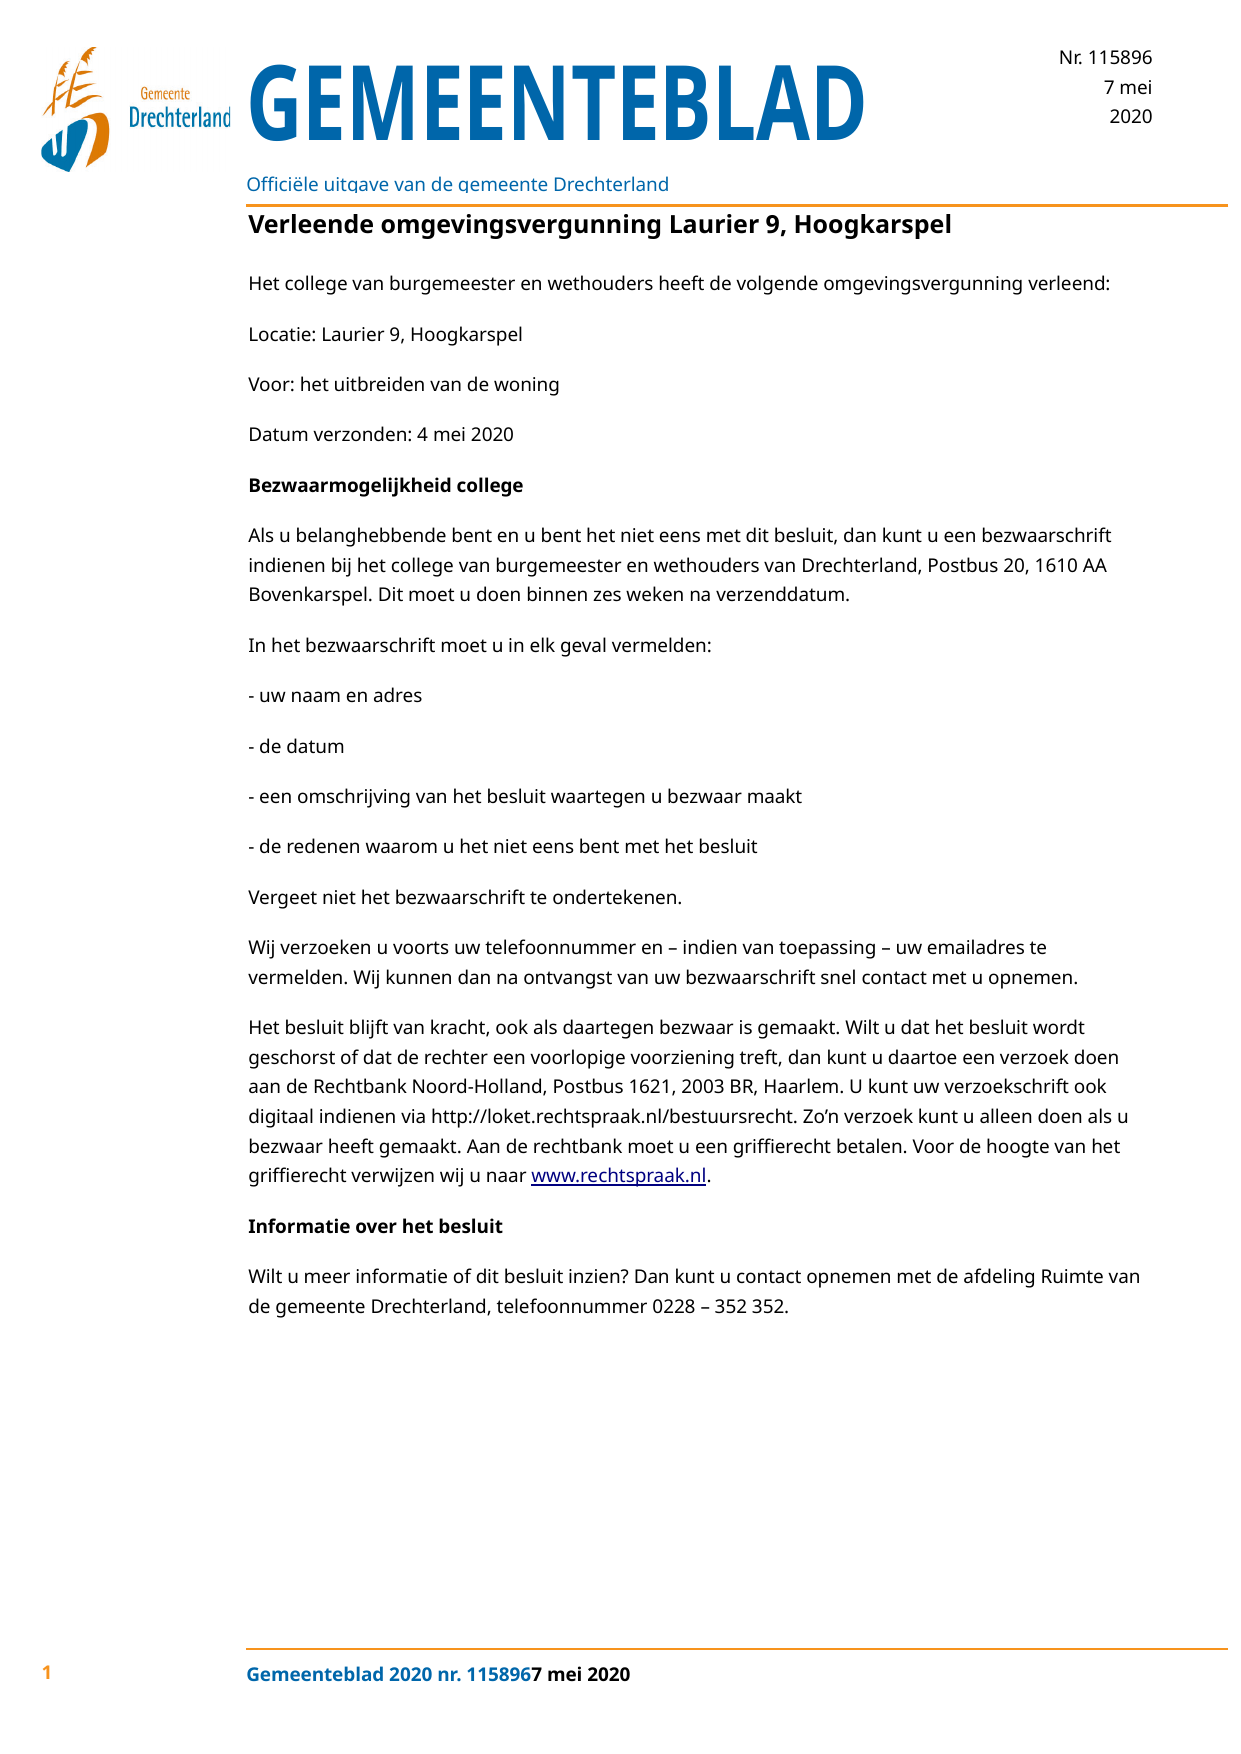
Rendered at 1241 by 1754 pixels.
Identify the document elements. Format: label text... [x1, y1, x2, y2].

text Wilt u meer informatie of dit besluit inzien? Dan kunt u contact opnemen met de afdeling Ruimte van de gemeente Drechterland, telefoonnummer 0228 – 352 352. [248, 1263, 1152, 1318]
text - de datum [248, 733, 1152, 758]
text Wij verzoeken u voorts uw telefoonnummer en – indien van toepassing – uw emailadres te vermelden. Wij kunnen dan na ontvangst van uw bezwaarschrift snel contact met u opnemen. [248, 934, 1152, 990]
text Informatie over het besluit [248, 1213, 1152, 1238]
text - uw naam en adres [248, 682, 1152, 708]
picture [226, 115, 231, 124]
text - de redenen waarom u het niet eens bent met het besluit [248, 834, 1152, 859]
picture [41, 158, 64, 172]
text Als u belanghebbende bent en u bent het niet eens met dit besluit, dan kunt u een bezwaarschrift indienen bij het college van burgemeester en wethouders van Drechterland, Postbus 20, 1610 AA Bovenkarspel. Dit moet u doen binnen zes weken na verzenddatum. [248, 522, 1152, 607]
text Datum verzonden: 4 mei 2020 [248, 422, 1152, 447]
text Voor: het uitbreiden van de woning [248, 371, 1152, 397]
picture [41, 47, 231, 172]
text Vergeet niet het bezwaarschrift te ondertekenen. [248, 884, 1152, 910]
text Het college van burgemeester en wethouders heeft de volgende omgevingsvergunning verleend: [248, 270, 1152, 296]
text Het besluit blijft van kracht, ook als daartegen bezwaar is gemaakt. Wilt u dat het besluit wordt geschorst of dat de rechter een voorlopige voorziening treft, dan kunt u daartoe een verzoek doen aan de Rechtbank Noord-Holland, Postbus 1621, 2003 BR, Haarlem. U kunt uw verzoekschrift ook digitaal indienen via http://loket.rechtspraak.nl/bestuursrecht. Zo’n verzoek kunt u alleen doen als u bezwaar heeft gemaakt. Aan de rechtbank moet u een griffierecht betalen. Voor de hoogte van het griffierecht verwijzen wij u naar www.rechtspraak.nl. [248, 1014, 1152, 1188]
text - een omschrijving van het besluit waartegen u bezwaar maakt [248, 783, 1152, 809]
text In het bezwaarschrift moet u in elk geval vermelden: [248, 632, 1152, 658]
text Bezwaarmogelijkheid college [248, 472, 1152, 498]
text Locatie: Laurier 9, Hoogkarspel [248, 321, 1152, 346]
text Verleende omgevingsvergunning Laurier 9, Hoogkarspel [248, 207, 1152, 241]
